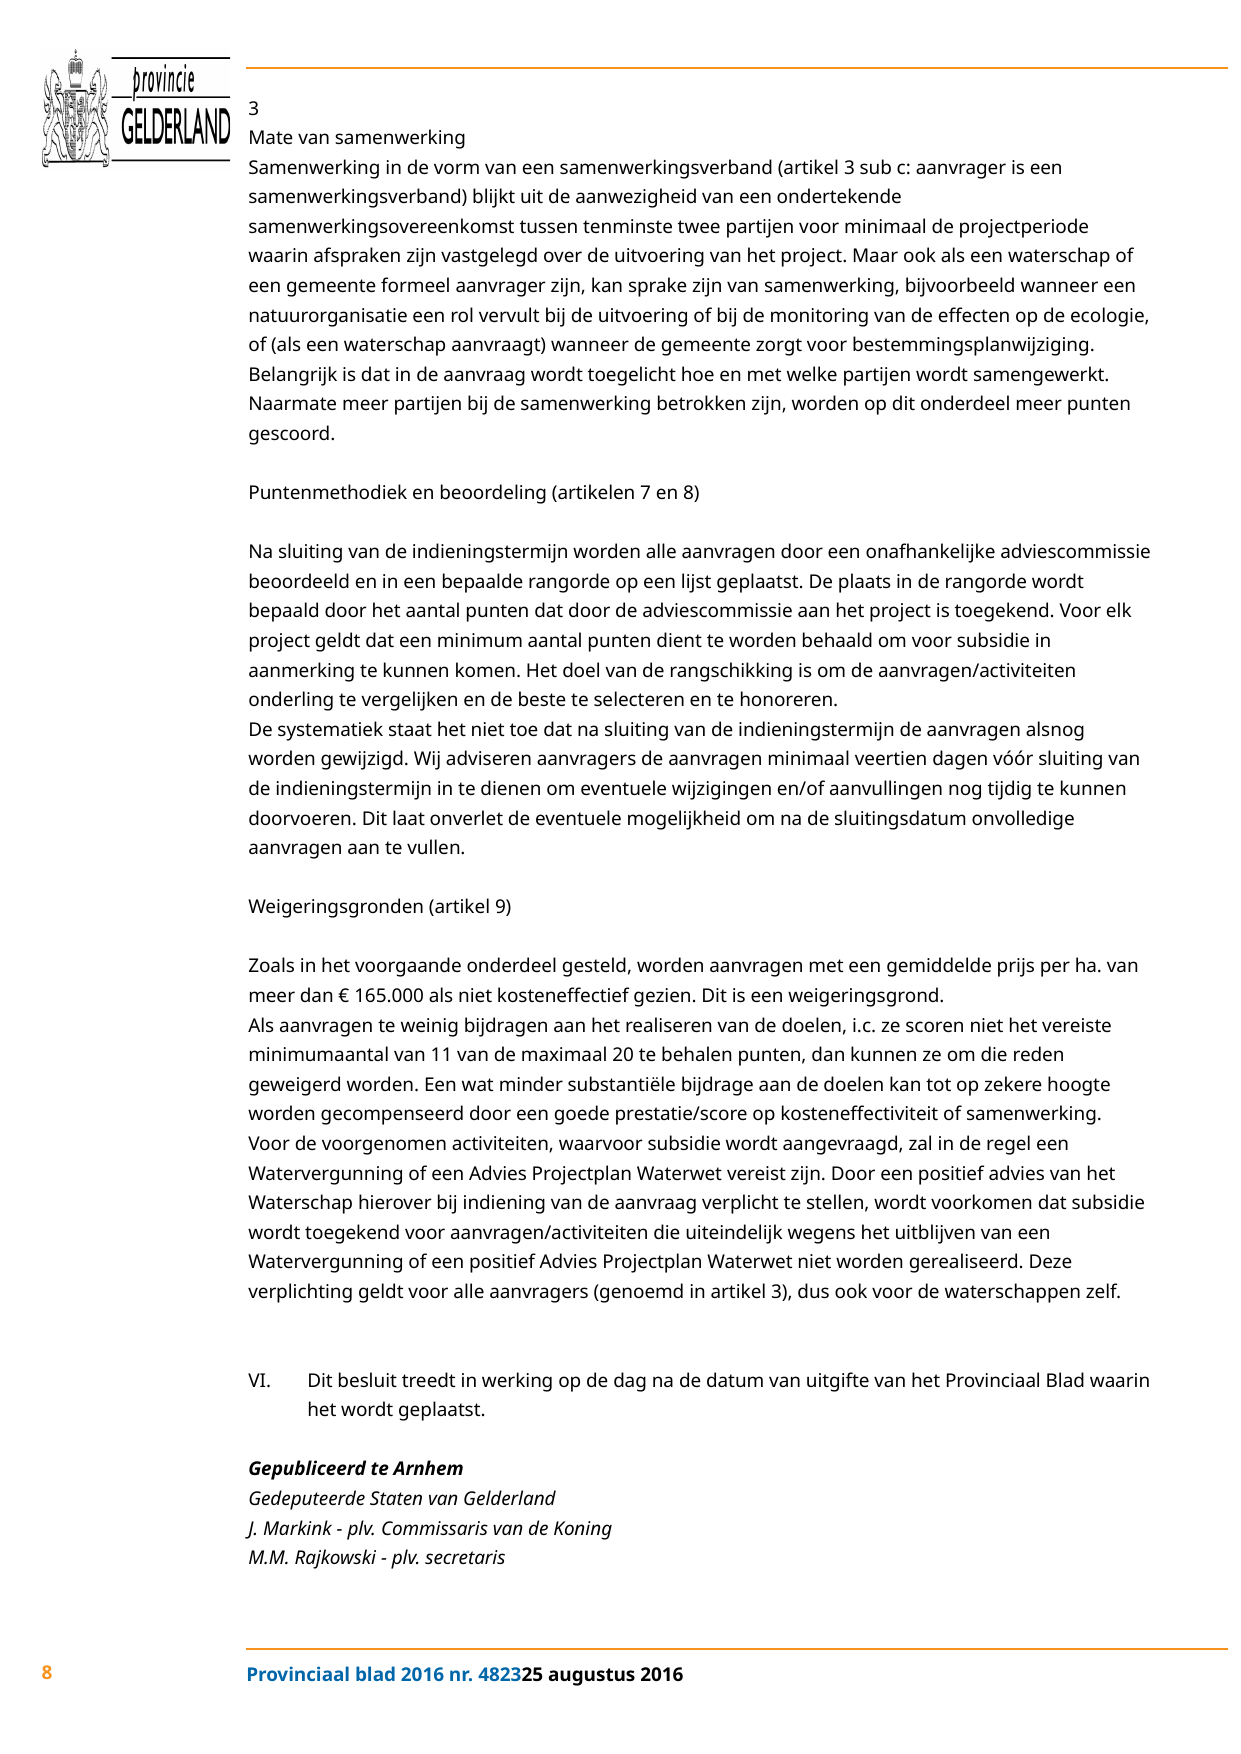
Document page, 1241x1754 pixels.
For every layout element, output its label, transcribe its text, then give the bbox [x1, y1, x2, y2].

text J. Markink - plv. Commissaris van de Koning [248, 1515, 1152, 1541]
text Mate van samenwerking [248, 124, 1152, 150]
text Voor de voorgenomen activiteiten, waarvoor subsidie wordt aangevraagd, zal in de regel een Watervergunning of een Advies Projectplan Waterwet vereist zijn. Door een positief advies van het Waterschap hierover bij indiening van de aanvraag verplicht te stellen, wordt voorkomen dat subsidie wordt toegekend voor aanvragen/activiteiten die uiteindelijk wegens het uitblijven van een Watervergunning of een positief Advies Projectplan Waterwet niet worden gerealiseerd. Deze verplichting geldt voor alle aanvragers (genoemd in artikel 3), dus ook voor de waterschappen zelf. [248, 1130, 1152, 1304]
text Samenwerking in de vorm van een samenwerkingsverband (artikel 3 sub c: aanvrager is een samenwerkingsverband) blijkt uit de aanwezigheid van een ondertekende samenwerkingsovereenkomst tussen tenminste twee partijen voor minimaal de projectperiode waarin afspraken zijn vastgelegd over de uitvoering van het project. Maar ook als een waterschap of een gemeente formeel aanvrager zijn, kan sprake zijn van samenwerking, bijvoorbeeld wanneer een natuurorganisatie een rol vervult bij de uitvoering of bij de monitoring van de effecten op de ecologie, of (als een waterschap aanvraagt) wanneer de gemeente zorgt voor bestemmingsplanwijziging. Belangrijk is dat in de aanvraag wordt toegelicht hoe en met welke partijen wordt samengewerkt. Naarmate meer partijen bij de samenwerking betrokken zijn, worden op dit onderdeel meer punten gescoord. [248, 154, 1152, 446]
text Na sluiting van de indieningstermijn worden alle aanvragen door een onafhankelijke adviescommissie beoordeeld en in een bepaalde rangorde op een lijst geplaatst. De plaats in de rangorde wordt bepaald door het aantal punten dat door de adviescommissie aan het project is toegekend. Voor elk project geldt dat een minimum aantal punten dient te worden behaald om voor subsidie in aanmerking te kunnen komen. Het doel van de rangschikking is om de aanvragen/activiteiten onderling te vergelijken en de beste te selecteren en te honoreren. [248, 538, 1152, 712]
text M.M. Rajkowski - plv. secretaris [248, 1544, 1152, 1570]
text De systematiek staat het niet toe dat na sluiting van de indieningstermijn de aanvragen alsnog worden gewijzigd. Wij adviseren aanvragers de aanvragen minimaal veertien dagen vóór sluiting van de indieningstermijn in te dienen om eventuele wijzigingen en/of aanvullingen nog tijdig te kunnen doorvoeren. Dit laat onverlet de eventuele mogelijkheid om na de sluitingsdatum onvolledige aanvragen aan te vullen. [248, 716, 1152, 860]
list Dit besluit treedt in werking op de dag na de datum van uitgifte van het Provinciaal Blad waarin het wordt geplaatst. [248, 1367, 1152, 1422]
picture [41, 47, 231, 172]
text Weigeringsgronden (artikel 9) [248, 893, 1152, 919]
text Gedeputeerde Staten van Gelderland [248, 1485, 1152, 1511]
text 3 [248, 95, 1152, 121]
text Zoals in het voorgaande onderdeel gesteld, worden aanvragen met een gemiddelde prijs per ha. van meer dan € 165.000 als niet kosteneffectief gezien. Dit is een weigeringsgrond. [248, 953, 1152, 1008]
text Als aanvragen te weinig bijdragen aan het realiseren van de doelen, i.c. ze scoren niet het vereiste minimumaantal van 11 van de maximaal 20 te behalen punten, dan kunnen ze om die reden geweigerd worden. Een wat minder substantiële bijdrage aan de doelen kan tot op zekere hoogte worden gecompenseerd door een goede prestatie/score op kosteneffectiviteit of samenwerking. [248, 1012, 1152, 1126]
text Gepubliceerd te Arnhem [248, 1456, 1152, 1481]
text Puntenmethodiek en beoordeling (artikelen 7 en 8) [248, 479, 1152, 505]
